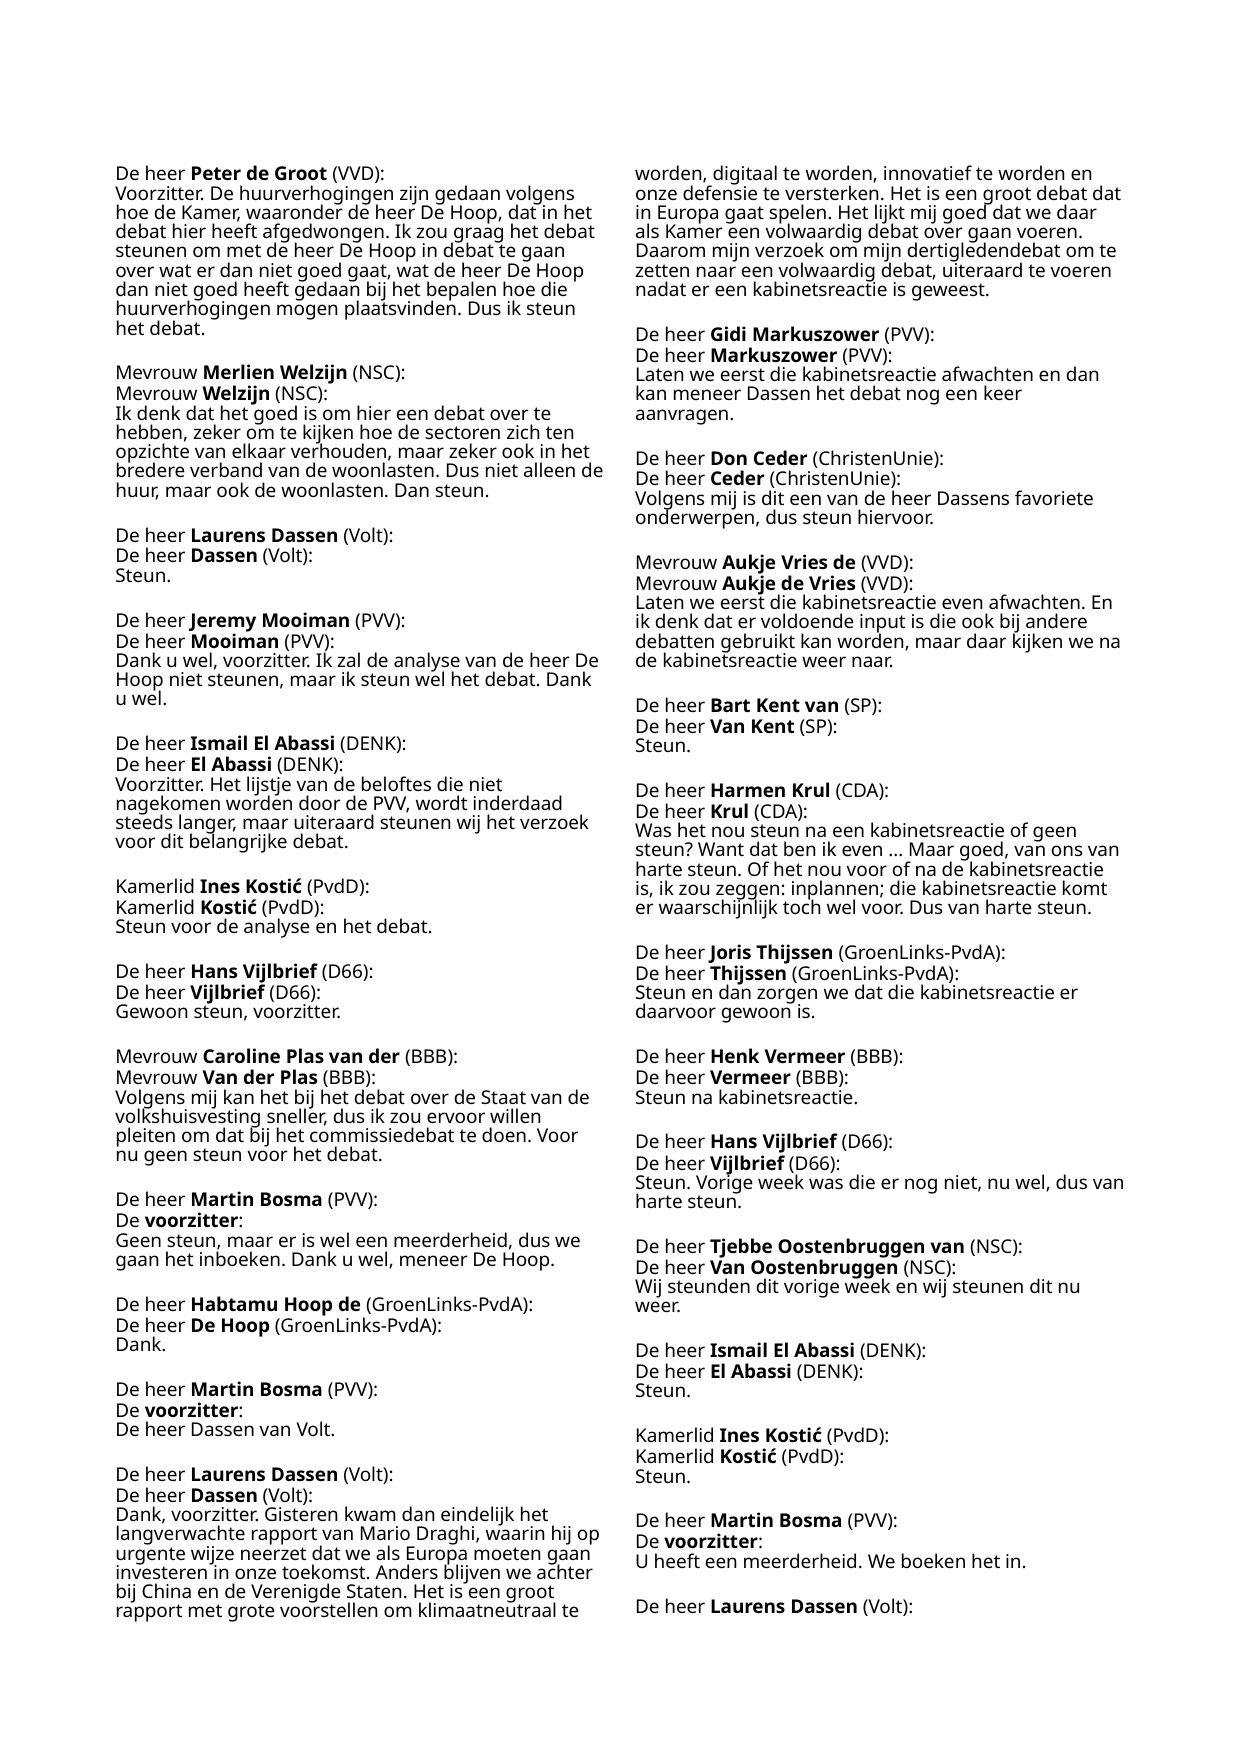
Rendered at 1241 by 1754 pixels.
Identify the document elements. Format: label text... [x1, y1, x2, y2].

text Steun. [635, 1382, 1125, 1402]
text De heer De Hoop (GroenLinks-PvdA): [115, 1317, 605, 1336]
text Ik denk dat het goed is om hier een debat over te hebben, zeker om te kijken hoe de sectoren zich ten opzichte van elkaar verhouden, maar zeker ook in het bredere verband van de woonlasten. Dus niet alleen de huur, maar ook de woonlasten. Dan steun. [115, 404, 605, 501]
text De heer Ismail El Abassi (DENK): [115, 731, 605, 756]
text De heer Tjebbe Oostenbruggen van (NSC): [635, 1233, 1125, 1259]
text Mevrouw Van der Plas (BBB): [115, 1069, 605, 1089]
text Steun. [635, 1468, 1125, 1487]
text Volgens mij is dit een van de heer Dassens favoriete onderwerpen, dus steun hiervoor. [635, 490, 1125, 528]
text Volgens mij kan het bij het debat over de Staat van de volkshuisvesting sneller, dus ik zou ervoor willen pleiten om dat bij het commissiedebat te doen. Voor nu geen steun voor het debat. [115, 1089, 605, 1166]
text De heer Joris Thijssen (GroenLinks-PvdA): [635, 939, 1125, 965]
text Steun na kabinetsreactie. [635, 1089, 1125, 1108]
text Gewoon steun, voorzitter. [115, 1003, 605, 1023]
text De heer Peter de Groot (VVD): [115, 165, 605, 184]
text Dank. [115, 1336, 605, 1355]
text worden, digitaal te worden, innovatief te worden en onze defensie te versterken. Het is een groot debat dat in Europa gaat spelen. Het lijkt mij goed dat we daar als Kamer een volwaardig debat over gaan voeren. Daarom mijn verzoek om mijn dertigledendebat om te zetten naar een volwaardig debat, uiteraard te voeren nadat er een kabinetsreactie is geweest. [635, 165, 1125, 300]
text Was het nou steun na een kabinetsreactie of geen steun? Want dat ben ik even … Maar goed, van ons van harte steun. Of het nou voor of na de kabinetsreactie is, ik zou zeggen: inplannen; die kabinetsreactie komt er waarschijnlijk toch wel voor. Dus van harte steun. [635, 822, 1125, 918]
text Mevrouw Merlien Welzijn (NSC): [115, 359, 605, 385]
text De heer Laurens Dassen (Volt): [635, 1593, 1125, 1618]
text Geen steun, maar er is wel een meerderheid, dus we gaan het inboeken. Dank u wel, meneer De Hoop. [115, 1232, 605, 1270]
text De heer Van Kent (SP): [635, 718, 1125, 737]
text De heer Martin Bosma (PVV): [115, 1187, 605, 1212]
text De heer Henk Vermeer (BBB): [635, 1044, 1125, 1069]
text De heer Martin Bosma (PVV): [115, 1376, 605, 1402]
text Steun voor de analyse en het debat. [115, 918, 605, 938]
text Laten we eerst die kabinetsreactie afwachten en dan kan meneer Dassen het debat nog een keer aanvragen. [635, 366, 1125, 424]
text De heer Gidi Markuszower (PVV): [635, 321, 1125, 347]
text De heer Vijlbrief (D66): [635, 1154, 1125, 1174]
text Steun. [635, 737, 1125, 756]
text Dank, voorzitter. Gisteren kwam dan eindelijk het langverwachte rapport van Mario Draghi, waarin hij op urgente wijze neerzet dat we als Europa moeten gaan investeren in onze toekomst. Anders blijven we achter bij China en de Verenigde Staten. Het is een groot rapport met grote voorstellen om klimaatneutraal te [115, 1506, 605, 1622]
text De heer Laurens Dassen (Volt): [115, 522, 605, 547]
text De heer Ceder (ChristenUnie): [635, 470, 1125, 490]
text De heer Bart Kent van (SP): [635, 692, 1125, 718]
text Mevrouw Welzijn (NSC): [115, 385, 605, 404]
text U heeft een meerderheid. We boeken het in. [635, 1553, 1125, 1572]
text De heer Dassen van Volt. [115, 1421, 605, 1440]
text Kamerlid Kostić (PvdD): [635, 1448, 1125, 1468]
text Mevrouw Caroline Plas van der (BBB): [115, 1044, 605, 1069]
text De heer Markuszower (PVV): [635, 347, 1125, 366]
text De heer Hans Vijlbrief (D66): [115, 958, 605, 984]
text De heer Ismail El Abassi (DENK): [635, 1337, 1125, 1363]
text De heer Jeremy Mooiman (PVV): [115, 607, 605, 633]
text Steun en dan zorgen we dat die kabinetsreactie er daarvoor gewoon is. [635, 984, 1125, 1023]
text De heer El Abassi (DENK): [635, 1363, 1125, 1382]
text Kamerlid Ines Kostić (PvdD): [115, 873, 605, 899]
text Mevrouw Aukje Vries de (VVD): [635, 549, 1125, 575]
text De heer Thijssen (GroenLinks-PvdA): [635, 965, 1125, 984]
text Laten we eerst die kabinetsreactie even afwachten. En ik denk dat er voldoende input is die ook bij andere debatten gebruikt kan worden, maar daar kijken we na de kabinetsreactie weer naar. [635, 594, 1125, 671]
text De voorzitter: [115, 1212, 605, 1232]
text De heer Laurens Dassen (Volt): [115, 1461, 605, 1487]
text Voorzitter. Het lijstje van de beloftes die niet nagekomen worden door de PVV, wordt inderdaad steeds langer, maar uiteraard steunen wij het verzoek voor dit belangrijke debat. [115, 776, 605, 853]
text De heer El Abassi (DENK): [115, 756, 605, 776]
text De voorzitter: [115, 1402, 605, 1421]
text Steun. Vorige week was die er nog niet, nu wel, dus van harte steun. [635, 1174, 1125, 1212]
text De heer Habtamu Hoop de (GroenLinks-PvdA): [115, 1291, 605, 1317]
text De heer Martin Bosma (PVV): [635, 1508, 1125, 1533]
text Steun. [115, 567, 605, 586]
text De heer Dassen (Volt): [115, 547, 605, 567]
text Kamerlid Ines Kostić (PvdD): [635, 1423, 1125, 1448]
text De heer Vermeer (BBB): [635, 1069, 1125, 1089]
text Wij steunden dit vorige week en wij steunen dit nu weer. [635, 1278, 1125, 1317]
text De heer Mooiman (PVV): [115, 633, 605, 652]
text De heer Don Ceder (ChristenUnie): [635, 445, 1125, 470]
text Mevrouw Aukje de Vries (VVD): [635, 575, 1125, 594]
text Kamerlid Kostić (PvdD): [115, 899, 605, 918]
text De heer Krul (CDA): [635, 803, 1125, 822]
text Dank u wel, voorzitter. Ik zal de analyse van de heer De Hoop niet steunen, maar ik steun wel het debat. Dank u wel. [115, 652, 605, 710]
text De heer Hans Vijlbrief (D66): [635, 1129, 1125, 1154]
text De voorzitter: [635, 1533, 1125, 1553]
text De heer Van Oostenbruggen (NSC): [635, 1259, 1125, 1278]
text De heer Dassen (Volt): [115, 1487, 605, 1506]
text De heer Harmen Krul (CDA): [635, 777, 1125, 803]
text Voorzitter. De huurverhogingen zijn gedaan volgens hoe de Kamer, waaronder de heer De Hoop, dat in het debat hier heeft afgedwongen. Ik zou graag het debat steunen om met de heer De Hoop in debat te gaan over wat er dan niet goed gaat, wat de heer De Hoop dan niet goed heeft gedaan bij het bepalen hoe die huurverhogingen mogen plaatsvinden. Dus ik steun het debat. [115, 184, 605, 339]
text De heer Vijlbrief (D66): [115, 984, 605, 1003]
